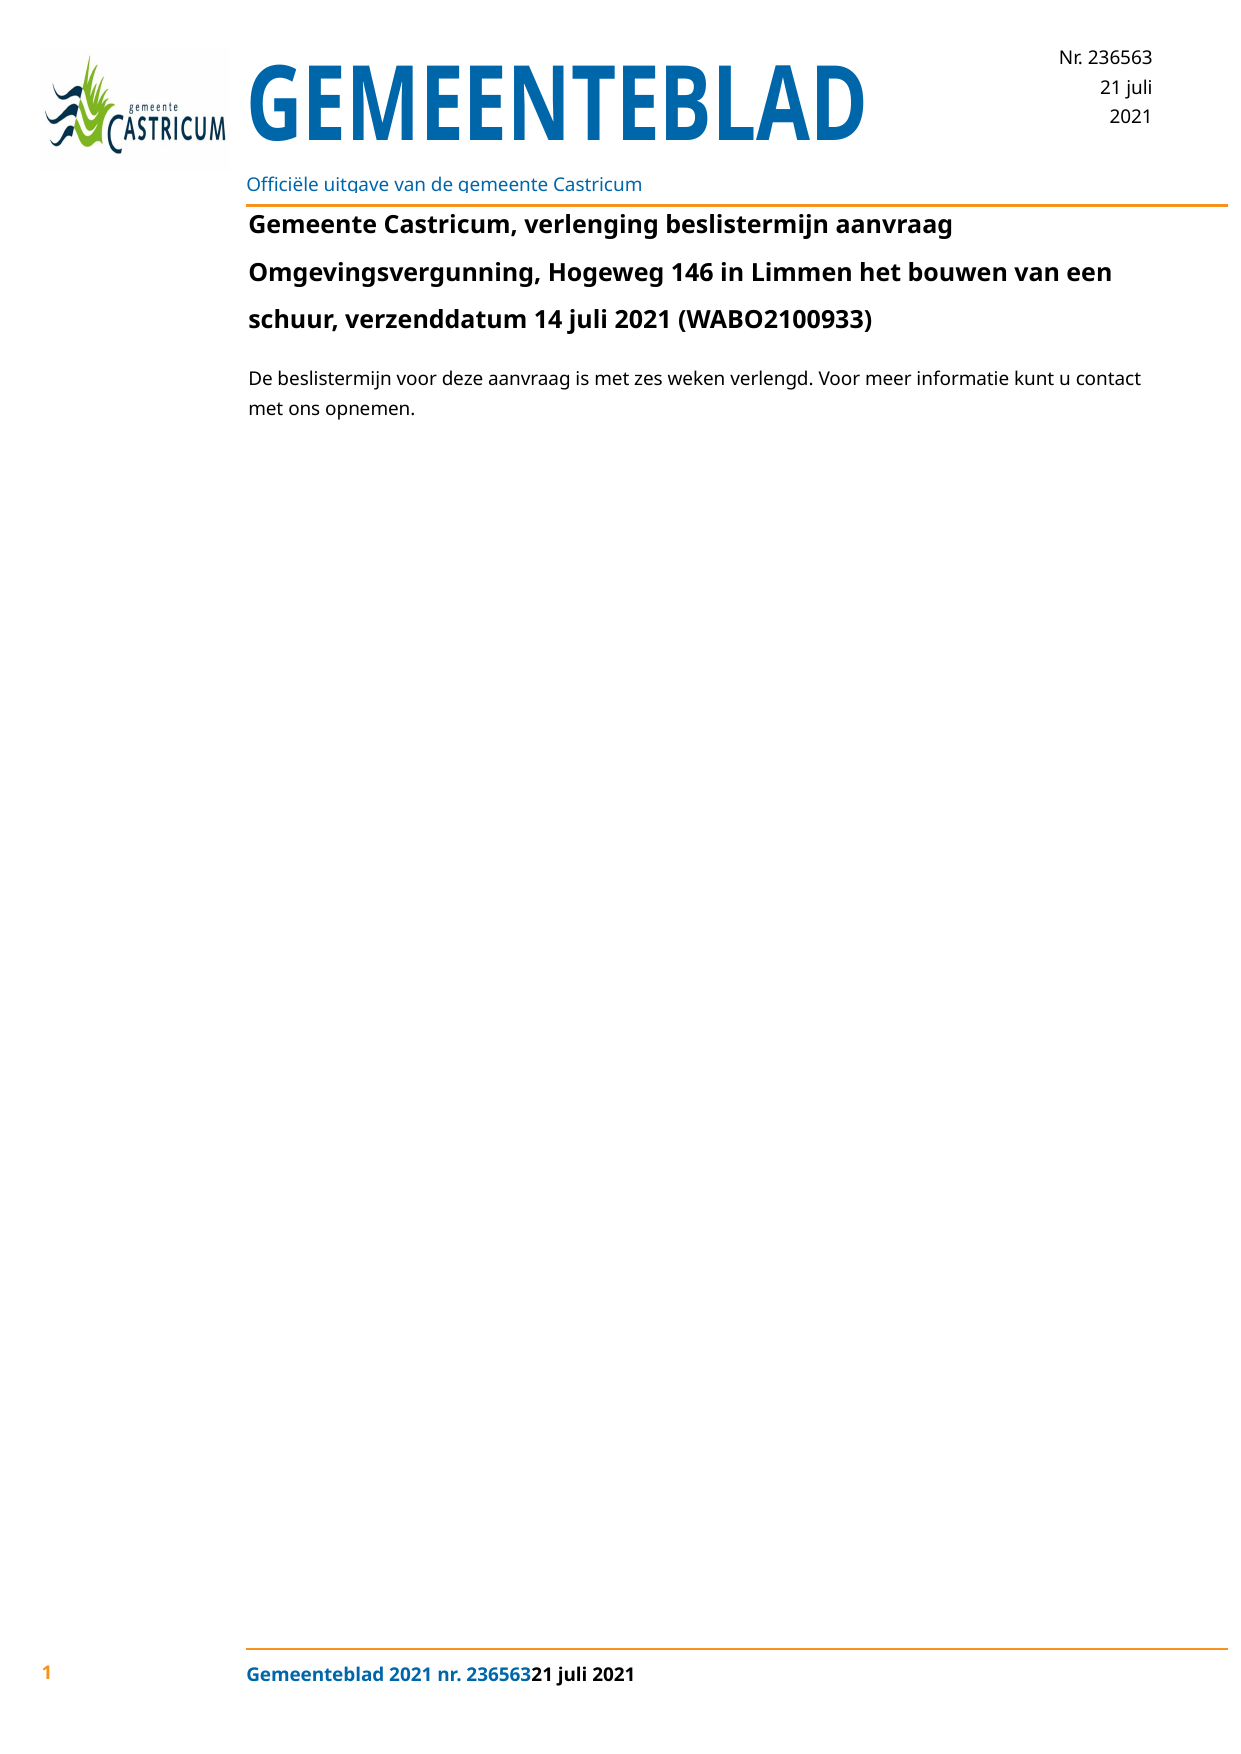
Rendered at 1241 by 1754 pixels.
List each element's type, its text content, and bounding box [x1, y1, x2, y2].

text Gemeente Castricum, verlenging beslistermijn aanvraag Omgevingsvergunning, Hogeweg 146 in Limmen het bouwen van een schuur, verzenddatum 14 juli 2021 (WABO2100933) [248, 207, 1152, 336]
picture [41, 47, 231, 172]
text De beslistermijn voor deze aanvraag is met zes weken verlengd. Voor meer informatie kunt u contact met ons opnemen. [248, 366, 1152, 421]
